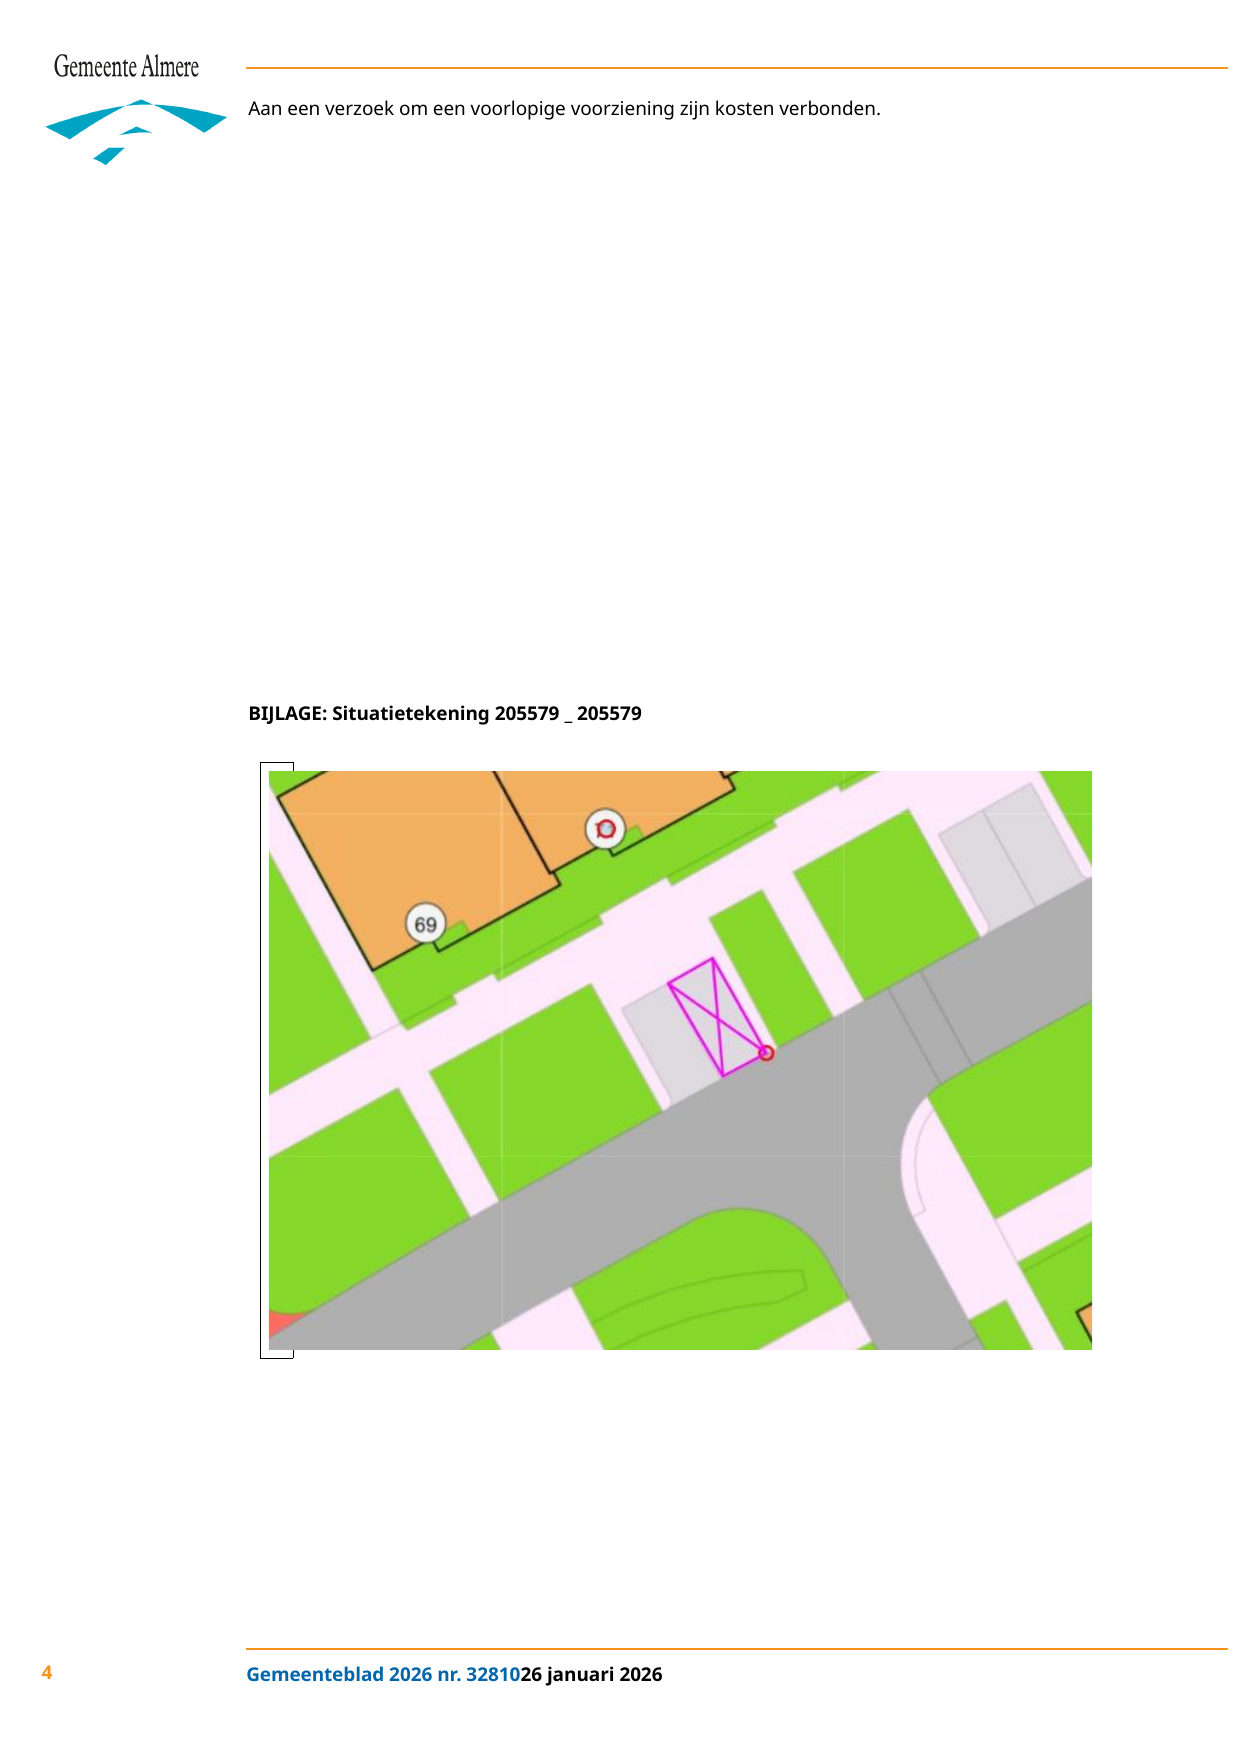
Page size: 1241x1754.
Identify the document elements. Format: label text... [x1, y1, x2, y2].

picture [268, 771, 1093, 1350]
picture [41, 47, 231, 172]
text Aan een verzoek om een voorlopige voorziening zijn kosten verbonden. [248, 95, 1152, 121]
text BIJLAGE: Situatietekening 205579 _ 205579 [248, 700, 1152, 726]
